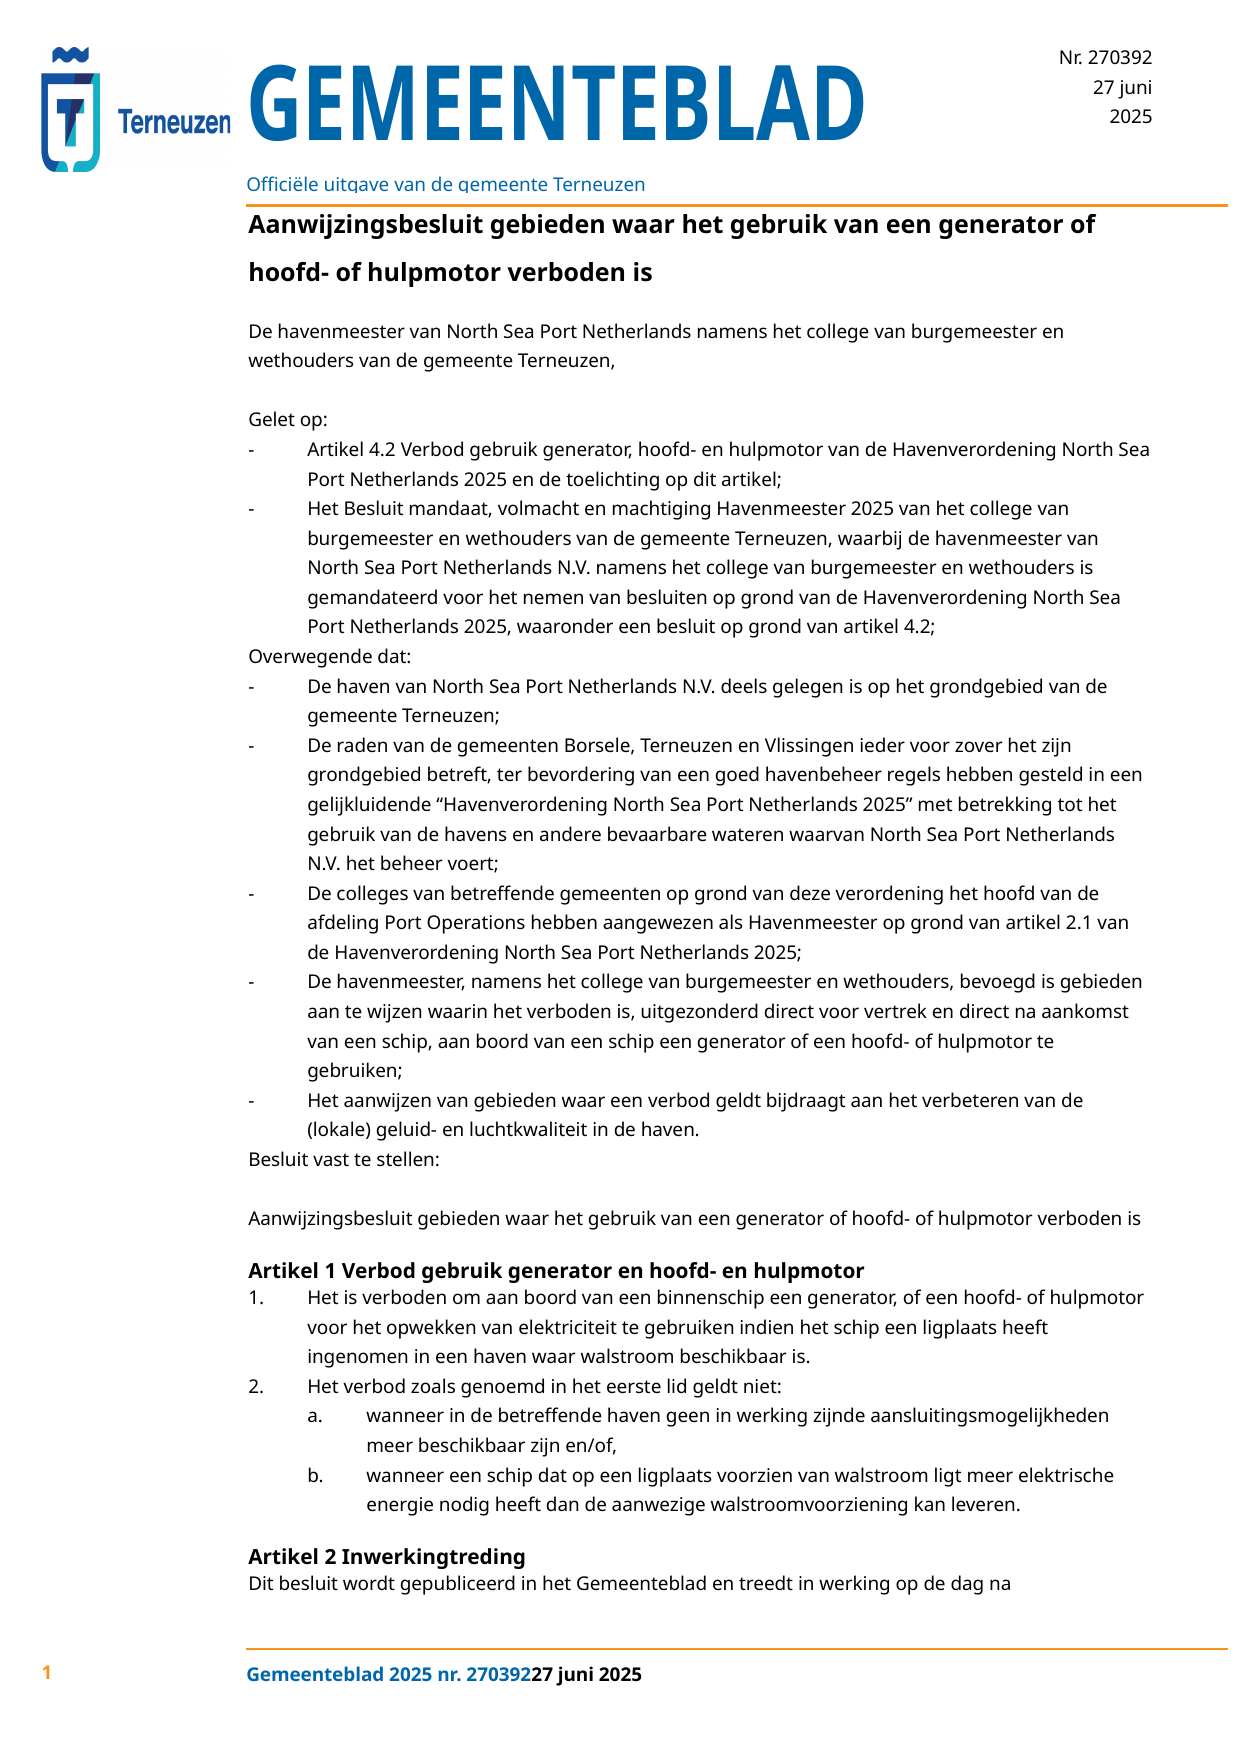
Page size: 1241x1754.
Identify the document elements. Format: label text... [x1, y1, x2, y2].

list Artikel 4.2 Verbod gebruik generator, hoofd- en hulpmotor van de Havenverordening North Sea Port Netherlands 2025 en de toelichting op dit artikel; [248, 436, 1152, 492]
text Aanwijzingsbesluit gebieden waar het gebruik van een generator of hoofd- of hulpmotor verboden is [248, 1205, 1152, 1231]
list Het verbod zoals genoemd in het eerste lid geldt niet: [248, 1373, 1152, 1399]
text Artikel 1 Verbod gebruik generator en hoofd- en hulpmotor [248, 1256, 1152, 1284]
text Overwegende dat: [248, 643, 1152, 669]
list Het Besluit mandaat, volmacht en machtiging Havenmeester 2025 van het college van burgemeester en wethouders van de gemeente Terneuzen, waarbij de havenmeester van North Sea Port Netherlands N.V. namens het college van burgemeester en wethouders is gemandateerd voor het nemen van besluiten op grond van de Havenverordening North Sea Port Netherlands 2025, waaronder een besluit op grond van artikel 4.2; [248, 495, 1152, 639]
picture [41, 47, 231, 172]
list De colleges van betreffende gemeenten op grond van deze verordening het hoofd van de afdeling Port Operations hebben aangewezen als Havenmeester op grond van artikel 2.1 van de Havenverordening North Sea Port Netherlands 2025; [248, 880, 1152, 965]
list wanneer in de betreffende haven geen in werking zijnde aansluitingsmogelijkheden meer beschikbaar zijn en/of, [307, 1403, 1152, 1458]
list De haven van North Sea Port Netherlands N.V. deels gelegen is op het grondgebied van de gemeente Terneuzen; [248, 673, 1152, 728]
text Artikel 2 Inwerkingtreding [248, 1542, 1152, 1570]
list Het is verboden om aan boord van een binnenschip een generator, of een hoofd- of hulpmotor voor het opwekken van elektriciteit te gebruiken indien het schip een ligplaats heeft ingenomen in een haven waar walstroom beschikbaar is. [248, 1284, 1152, 1369]
text De havenmeester van North Sea Port Netherlands namens het college van burgemeester en wethouders van de gemeente Terneuzen, [248, 318, 1152, 373]
list Het aanwijzen van gebieden waar een verbod geldt bijdraagt aan het verbeteren van de (lokale) geluid- en luchtkwaliteit in de haven. [248, 1087, 1152, 1142]
text Besluit vast te stellen: [248, 1146, 1152, 1172]
list De havenmeester, namens het college van burgemeester en wethouders, bevoegd is gebieden aan te wijzen waarin het verboden is, uitgezonderd direct voor vertrek en direct na aankomst van een schip, aan boord van een schip een generator of een hoofd- of hulpmotor te gebruiken; [248, 969, 1152, 1083]
text Aanwijzingsbesluit gebieden waar het gebruik van een generator of hoofd- of hulpmotor verboden is [248, 207, 1152, 288]
list wanneer een schip dat op een ligplaats voorzien van walstroom ligt meer elektrische energie nodig heeft dan de aanwezige walstroomvoorziening kan leveren. [307, 1462, 1152, 1517]
text Gelet op: [248, 407, 1152, 432]
list De raden van de gemeenten Borsele, Terneuzen en Vlissingen ieder voor zover het zijn grondgebied betreft, ter bevordering van een goed havenbeheer regels hebben gesteld in een gelijkluidende “Havenverordening North Sea Port Netherlands 2025” met betrekking tot het gebruik van de havens en andere bevaarbare wateren waarvan North Sea Port Netherlands N.V. het beheer voert; [248, 732, 1152, 876]
text Dit besluit wordt gepubliceerd in het Gemeenteblad en treedt in werking op de dag na [248, 1570, 1152, 1596]
